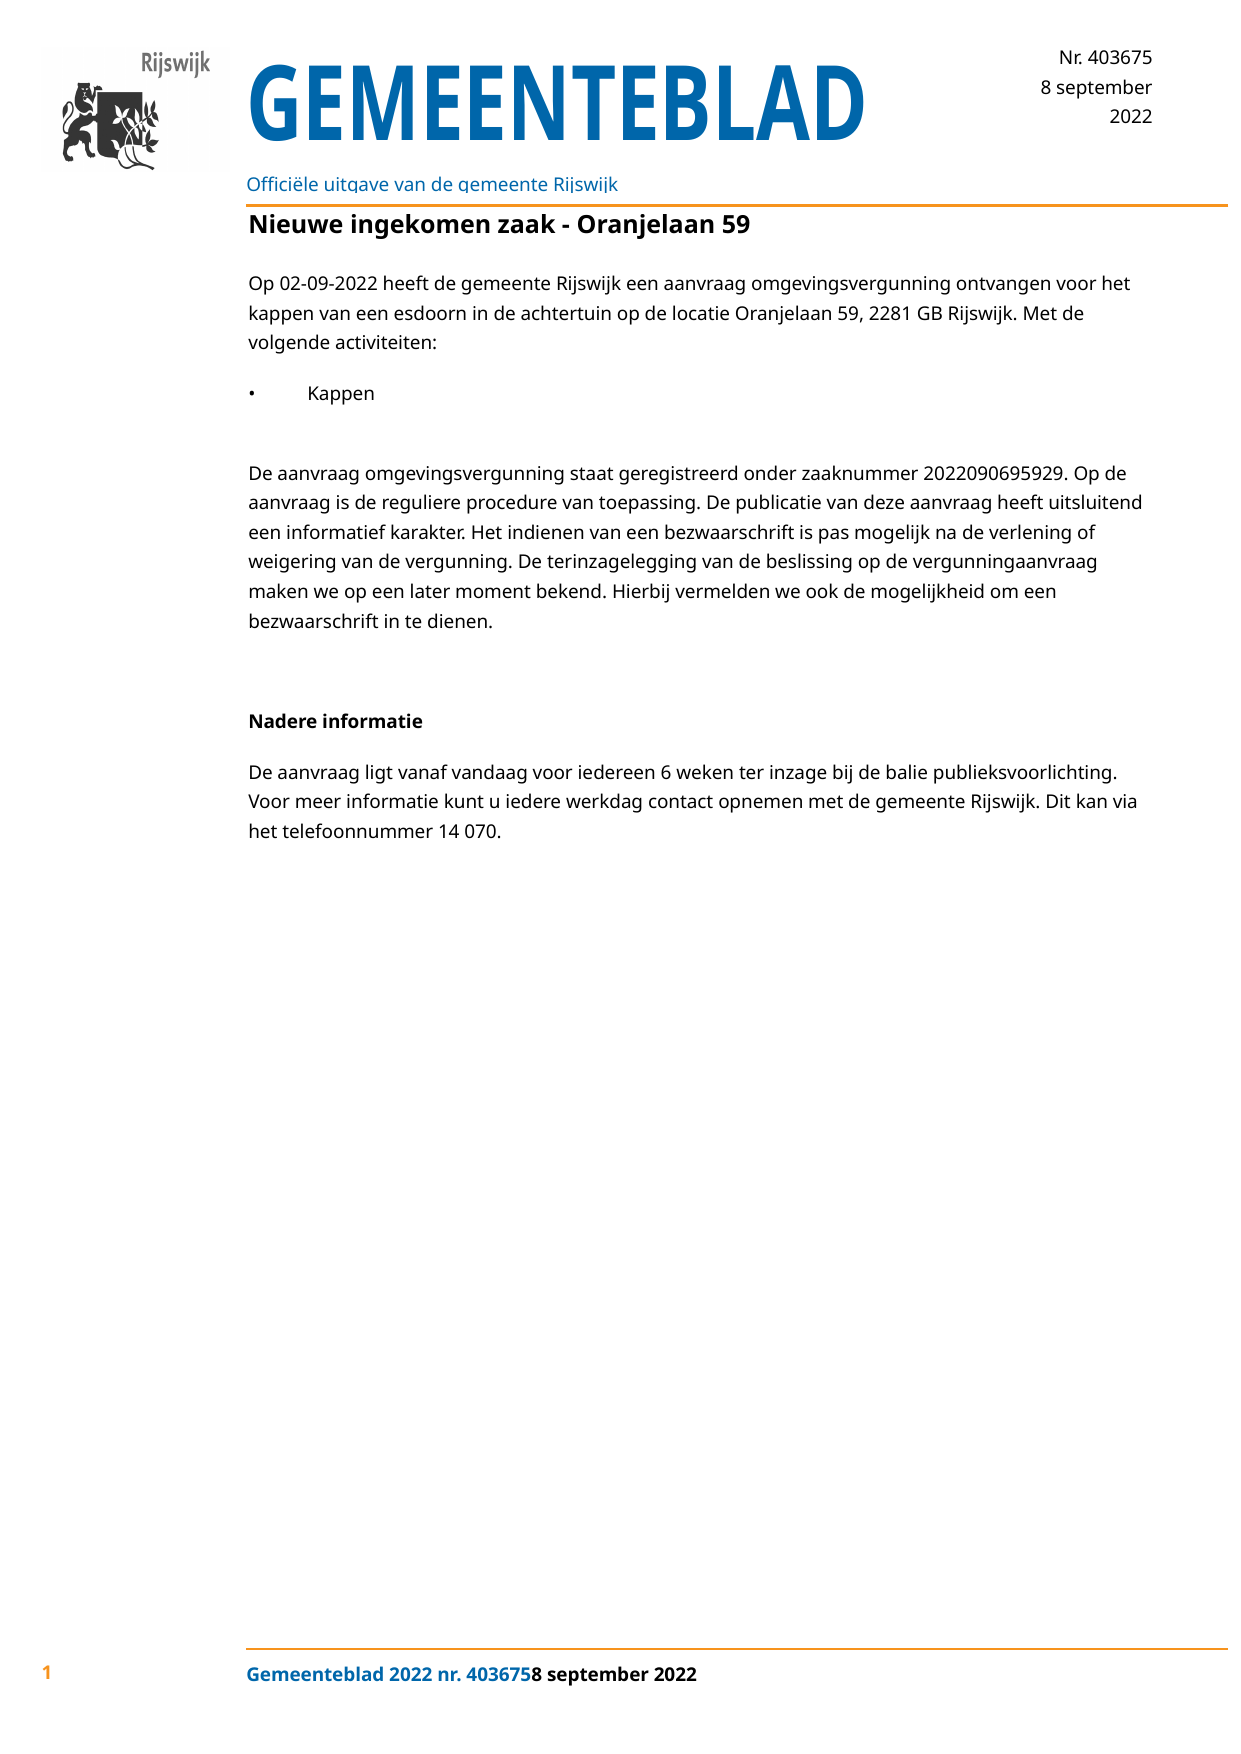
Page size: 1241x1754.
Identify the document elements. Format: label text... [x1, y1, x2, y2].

text Nadere informatie [248, 709, 1152, 734]
text Op 02-09-2022 heeft de gemeente Rijswijk een aanvraag omgevingsvergunning ontvangen voor het kappen van een esdoorn in de achtertuin op de locatie Oranjelaan 59, 2281 GB Rijswijk. Met de volgende activiteiten: [248, 270, 1152, 355]
list Kappen [248, 380, 1152, 406]
picture [41, 47, 231, 172]
text De aanvraag omgevingsvergunning staat geregistreerd onder zaaknummer 2022090695929. Op de aanvraag is de reguliere procedure van toepassing. De publicatie van deze aanvraag heeft uitsluitend een informatief karakter. Het indienen van een bezwaarschrift is pas mogelijk na de verlening of weigering van de vergunning. De terinzagelegging van de beslissing op de vergunningaanvraag maken we op een later moment bekend. Hierbij vermelden we ook de mogelijkheid om een bezwaarschrift in te dienen. [248, 460, 1152, 633]
text Nieuwe ingekomen zaak - Oranjelaan 59 [248, 207, 1152, 241]
text De aanvraag ligt vanaf vandaag voor iedereen 6 weken ter inzage bij de balie publieksvoorlichting. Voor meer informatie kunt u iedere werkdag contact opnemen met de gemeente Rijswijk. Dit kan via het telefoonnummer 14 070. [248, 759, 1152, 844]
